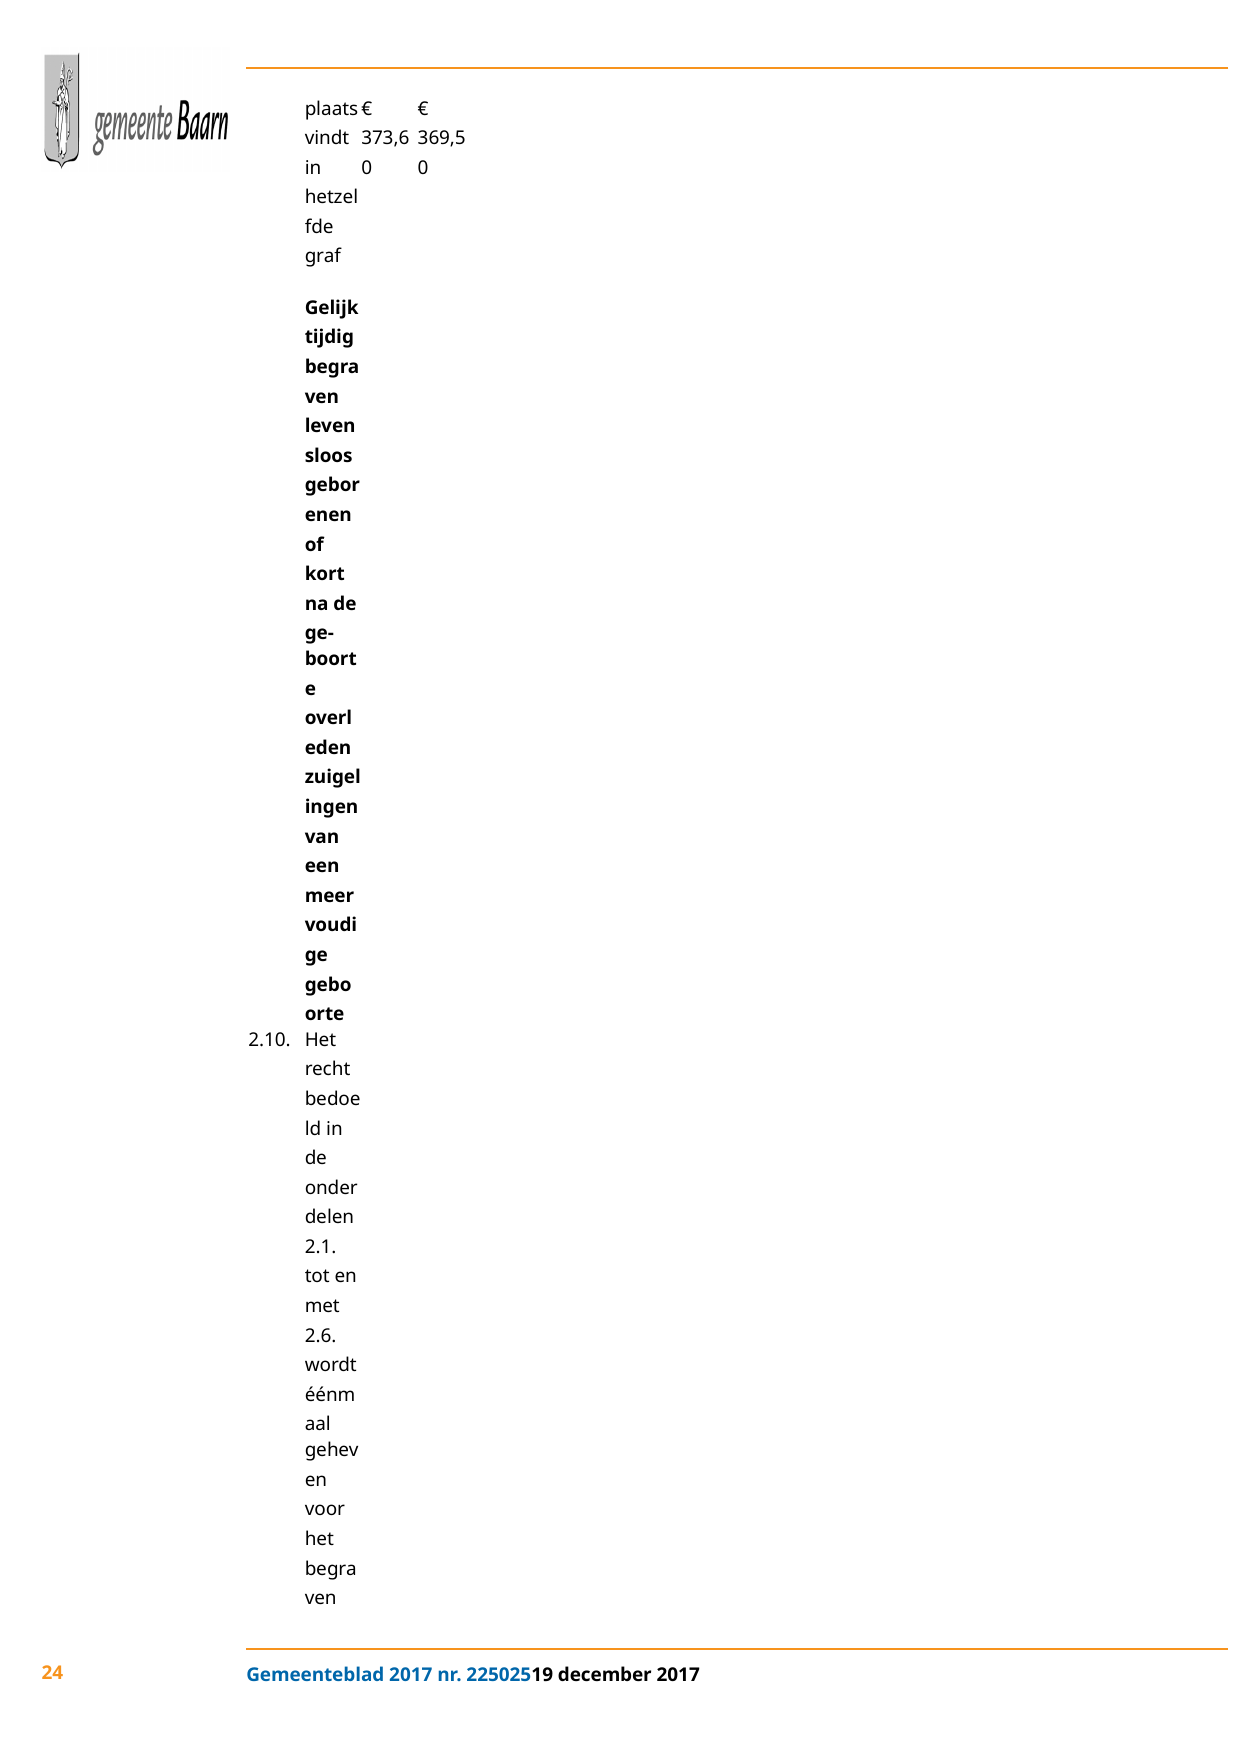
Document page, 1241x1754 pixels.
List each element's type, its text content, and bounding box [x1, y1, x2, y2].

table_cell Het recht bedoeld in de onderdelen 2.1. tot en met 2.6. wordt éénmaal [305, 1026, 361, 1436]
table_cell € 369,50 [418, 95, 474, 268]
table_cell [361, 269, 417, 294]
table_cell [248, 645, 304, 1026]
table_cell [248, 294, 304, 645]
table_cell [248, 1436, 304, 1610]
table_cell plaatsvindt in hetzelfde graf [305, 95, 361, 268]
table_cell [248, 269, 304, 294]
table_cell 2.10. [248, 1026, 304, 1436]
table_cell [361, 1436, 417, 1610]
table_cell [305, 269, 361, 294]
table_cell [418, 1436, 474, 1610]
table_cell [418, 645, 474, 1026]
table_cell [418, 1026, 474, 1436]
table_cell € 373,60 [361, 95, 417, 268]
table_cell [361, 645, 417, 1026]
table_cell [361, 294, 417, 645]
table_cell geheven voor het begraven [305, 1436, 361, 1610]
table_cell [418, 269, 474, 294]
picture [41, 47, 231, 172]
table_cell boorte overleden zuigelingen van een meervoudige geboorte [305, 645, 361, 1026]
table_cell [248, 95, 304, 268]
table_cell [361, 1026, 417, 1436]
table_cell Gelijktijdig begraven levensloos geborenen of kort na de ge- [305, 294, 361, 645]
table_cell [418, 294, 474, 645]
